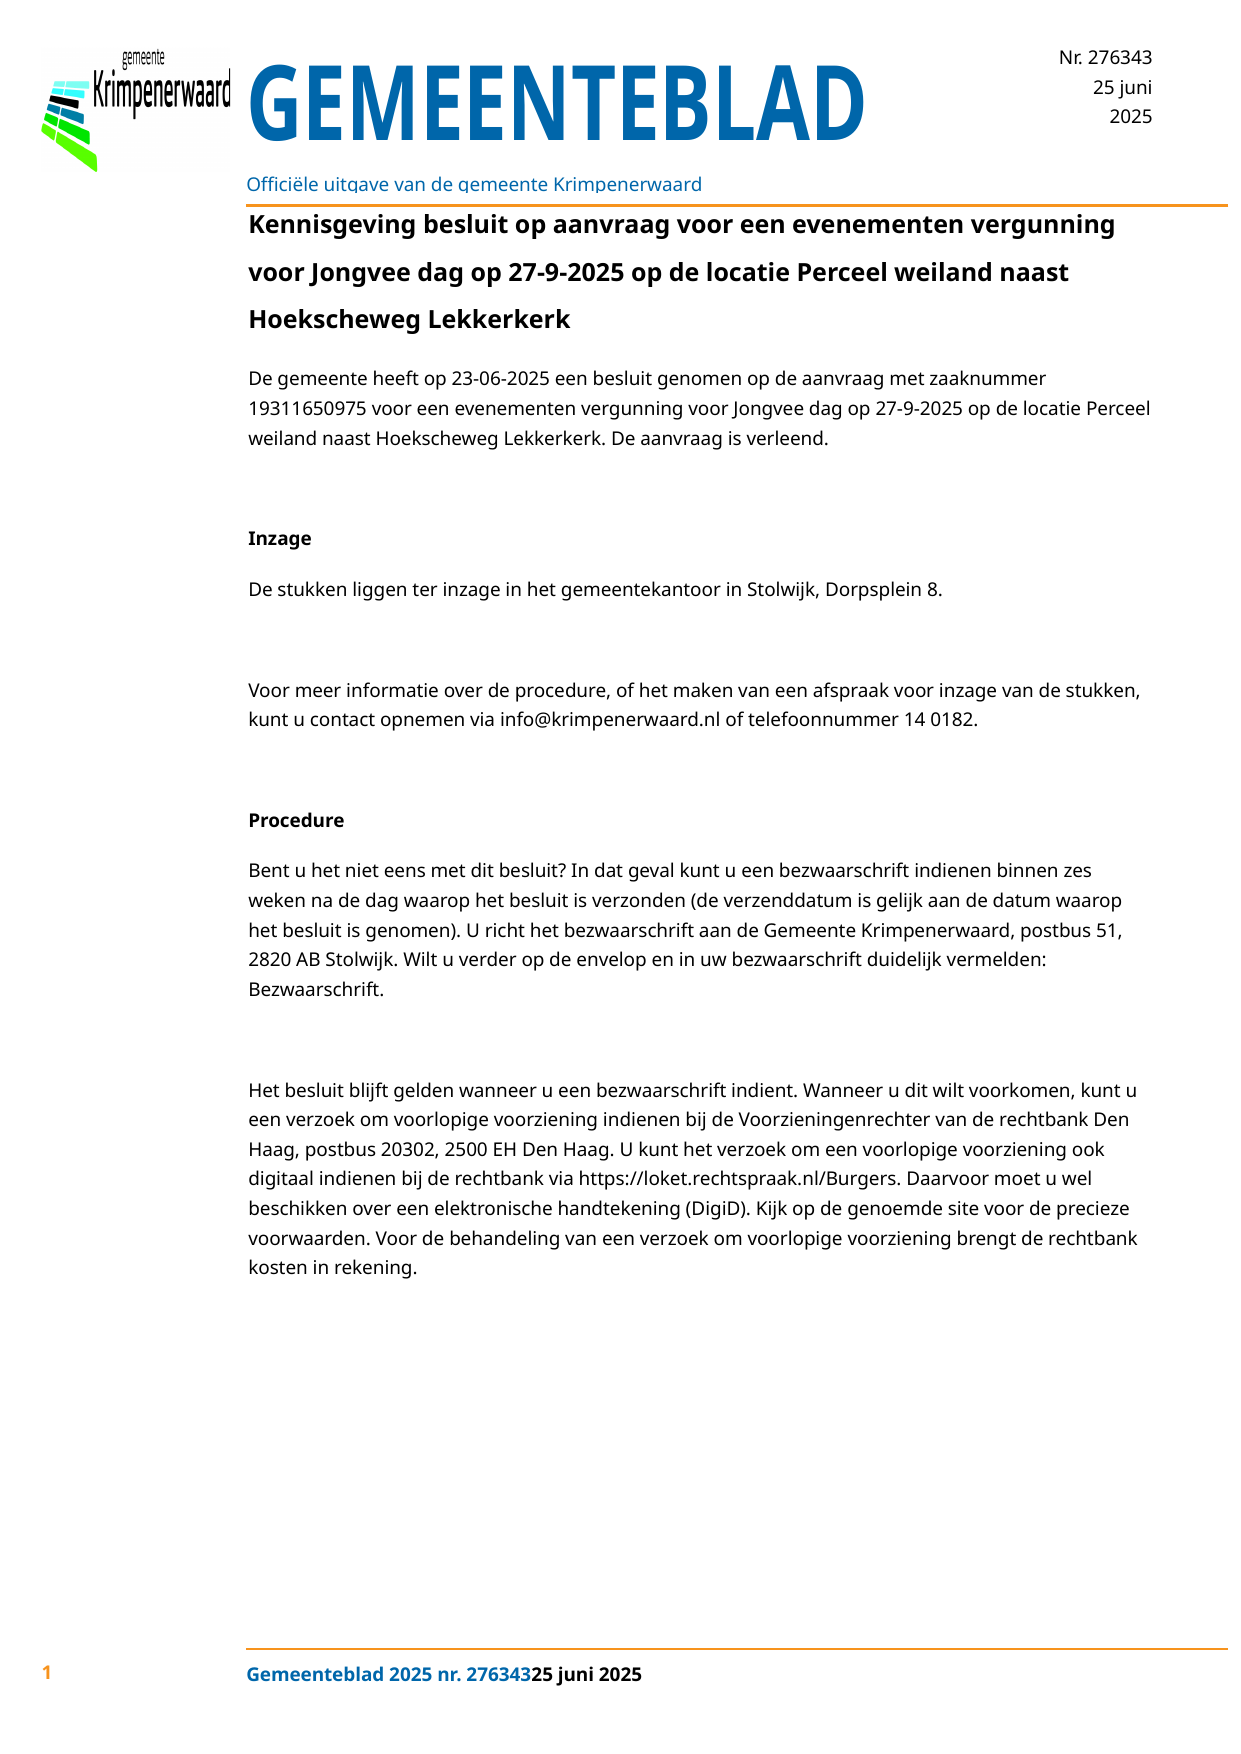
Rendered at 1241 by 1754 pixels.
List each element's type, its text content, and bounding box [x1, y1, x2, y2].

text De gemeente heeft op 23-06-2025 een besluit genomen op de aanvraag met zaaknummer 19311650975 voor een evenementen vergunning voor Jongvee dag op 27-9-2025 op de locatie Perceel weiland naast Hoekscheweg Lekkerkerk. De aanvraag is verleend. [248, 366, 1152, 450]
text Bent u het niet eens met dit besluit? In dat geval kunt u een bezwaarschrift indienen binnen zes weken na de dag waarop het besluit is verzonden (de verzenddatum is gelijk aan de datum waarop het besluit is genomen). U richt het bezwaarschrift aan de Gemeente Krimpenerwaard, postbus 51, 2820 AB Stolwijk. Wilt u verder op de envelop en in uw bezwaarschrift duidelijk vermelden: Bezwaarschrift. [248, 858, 1152, 1002]
text Procedure [248, 807, 1152, 833]
text Kennisgeving besluit op aanvraag voor een evenementen vergunning voor Jongvee dag op 27-9-2025 op de locatie Perceel weiland naast Hoekscheweg Lekkerkerk [248, 207, 1152, 336]
text Voor meer informatie over de procedure, of het maken van een afspraak voor inzage van de stukken, kunt u contact opnemen via info@krimpenerwaard.nl of telefoonnummer 14 0182. [248, 677, 1152, 732]
text De stukken liggen ter inzage in het gemeentekantoor in Stolwijk, Dorpsplein 8. [248, 576, 1152, 602]
picture [41, 47, 231, 172]
text Het besluit blijft gelden wanneer u een bezwaarschrift indient. Wanneer u dit wilt voorkomen, kunt u een verzoek om voorlopige voorziening indienen bij de Voorzieningenrechter van de rechtbank Den Haag, postbus 20302, 2500 EH Den Haag. U kunt het verzoek om een voorlopige voorziening ook digitaal indienen bij de rechtbank via https://loket.rechtspraak.nl/Burgers. Daarvoor moet u wel beschikken over een elektronische handtekening (DigiD). Kijk op de genoemde site voor de precieze voorwaarden. Voor de behandeling van een verzoek om voorlopige voorziening brengt de rechtbank kosten in rekening. [248, 1077, 1152, 1280]
text Inzage [248, 526, 1152, 551]
